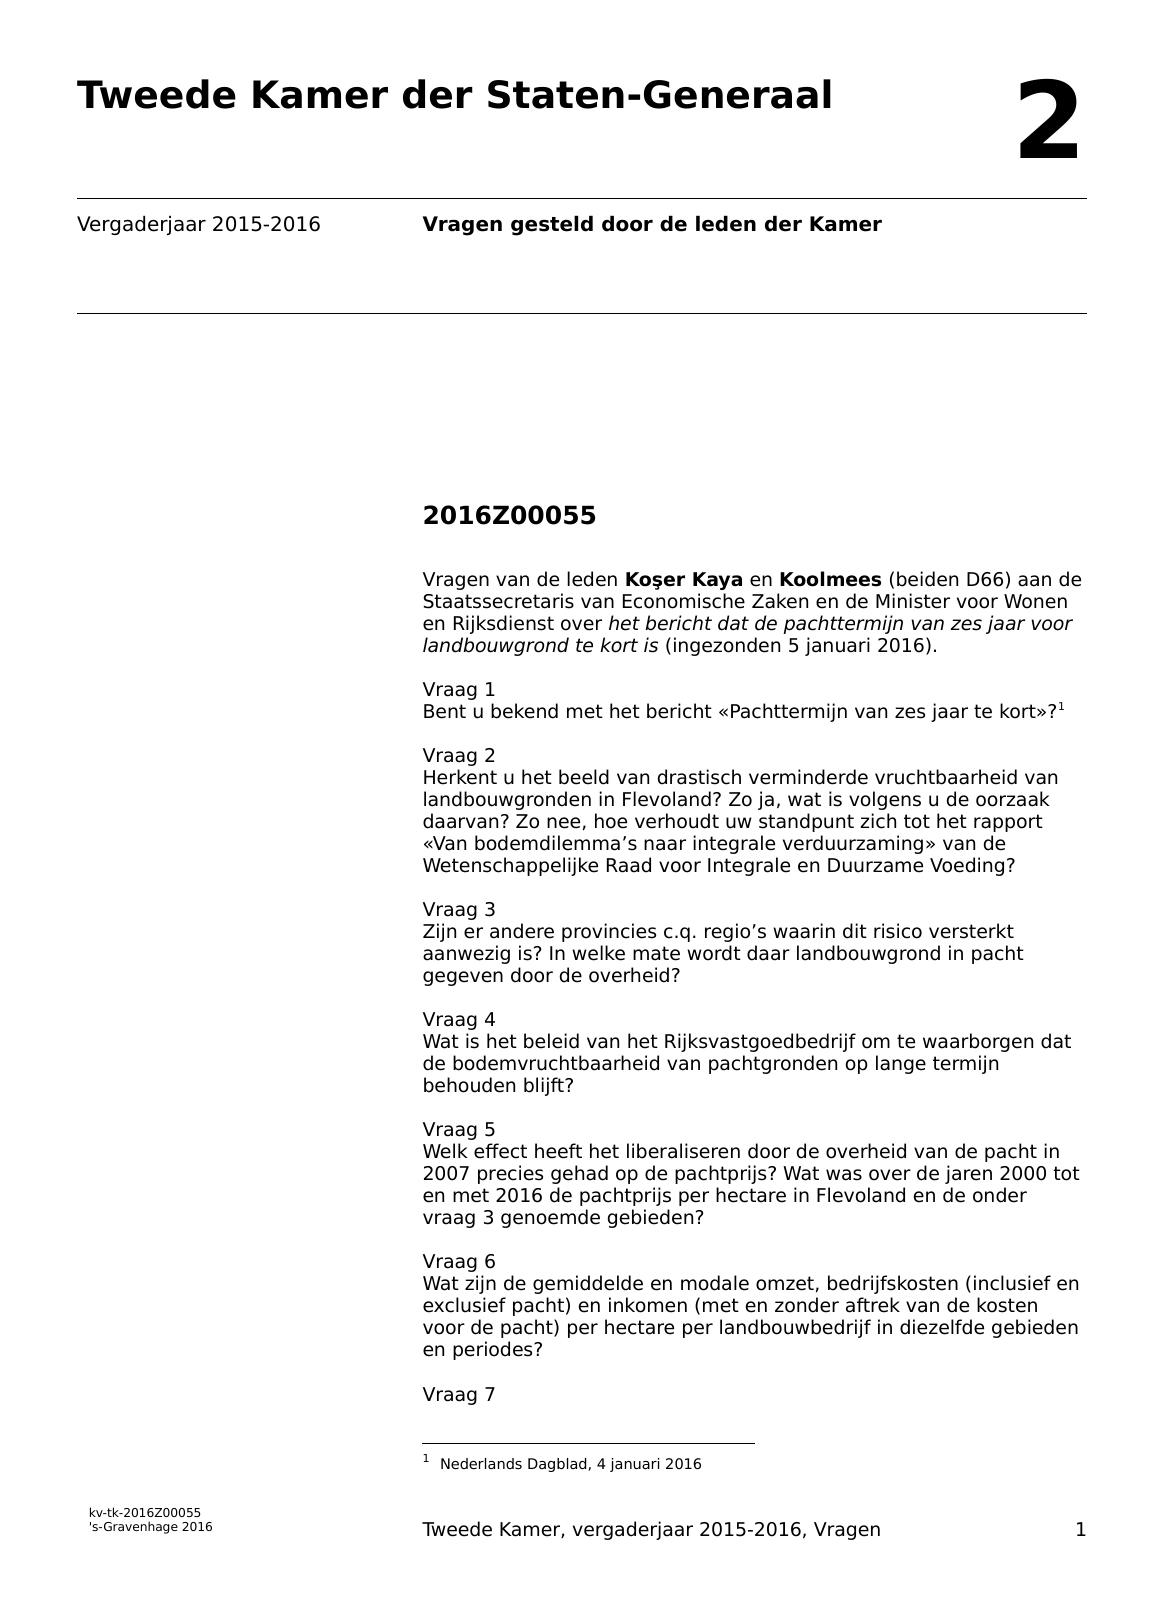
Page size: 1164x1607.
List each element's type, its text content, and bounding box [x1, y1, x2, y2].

text Vraag 1 [422, 679, 1087, 701]
text Welk effect heeft het liberaliseren door de overheid van de pacht in 2007 precies gehad op de pachtprijs? Wat was over de jaren 2000 tot en met 2016 de pachtprijs per hectare in Flevoland en de onder vraag 3 genoemde gebieden? [422, 1141, 1087, 1229]
text Vraag 2 [422, 745, 1087, 767]
text Vraag 3 [422, 899, 1087, 921]
text Vraag 5 [422, 1119, 1087, 1141]
text Wat is het beleid van het Rijksvastgoedbedrijf om te waarborgen dat de bodemvruchtbaarheid van pachtgronden op lange termijn behouden blijft? [422, 1031, 1087, 1097]
text Zijn er andere provincies c.q. regio’s waarin dit risico versterkt aanwezig is? In welke mate wordt daar landbouwgrond in pacht gegeven door de overheid? [422, 921, 1087, 987]
text Vraag 6 [422, 1251, 1087, 1273]
text kv-tk-2016Z00055 [88, 1506, 323, 1520]
table_cell Vergaderjaar 2015-2016 [77, 199, 422, 313]
text Nederlands Dagblad, 4 januari 2016 [422, 1452, 1087, 1474]
table_header Tweede Kamer der Staten-Generaal [77, 59, 886, 198]
text Wat zijn de gemiddelde en modale omzet, bedrijfskosten (inclusief en exclusief pacht) en inkomen (met en zonder aftrek van de kosten voor de pacht) per hectare per landbouwbedrijf in diezelfde gebieden en periodes? [422, 1273, 1087, 1361]
text 2016Z00055 [422, 501, 1087, 531]
text Vraag 4 [422, 1009, 1087, 1031]
table_header 2 [886, 59, 1087, 198]
text 's-Gravenhage 2016 [88, 1520, 323, 1534]
text Bent u bekend met het bericht «Pachttermijn van zes jaar te kort»? [422, 701, 1087, 723]
text Herkent u het beeld van drastisch verminderde vruchtbaarheid van landbouwgronden in Flevoland? Zo ja, wat is volgens u de oorzaak daarvan? Zo nee, hoe verhoudt uw standpunt zich tot het rapport «Van bodemdilemma’s naar integrale verduurzaming» van de Wetenschappelijke Raad voor Integrale en Duurzame Voeding? [422, 767, 1087, 877]
text Vragen van de leden Koşer Kaya en Koolmees (beiden D66) aan de Staatssecretaris van Economische Zaken en de Minister voor Wonen en Rijksdienst over het bericht dat de pachttermijn van zes jaar voor landbouwgrond te kort is (ingezonden 5 januari 2016). [422, 569, 1087, 657]
text Vraag 7 [422, 1383, 1087, 1405]
table_cell Vragen gesteld door de leden der Kamer [422, 199, 1087, 313]
